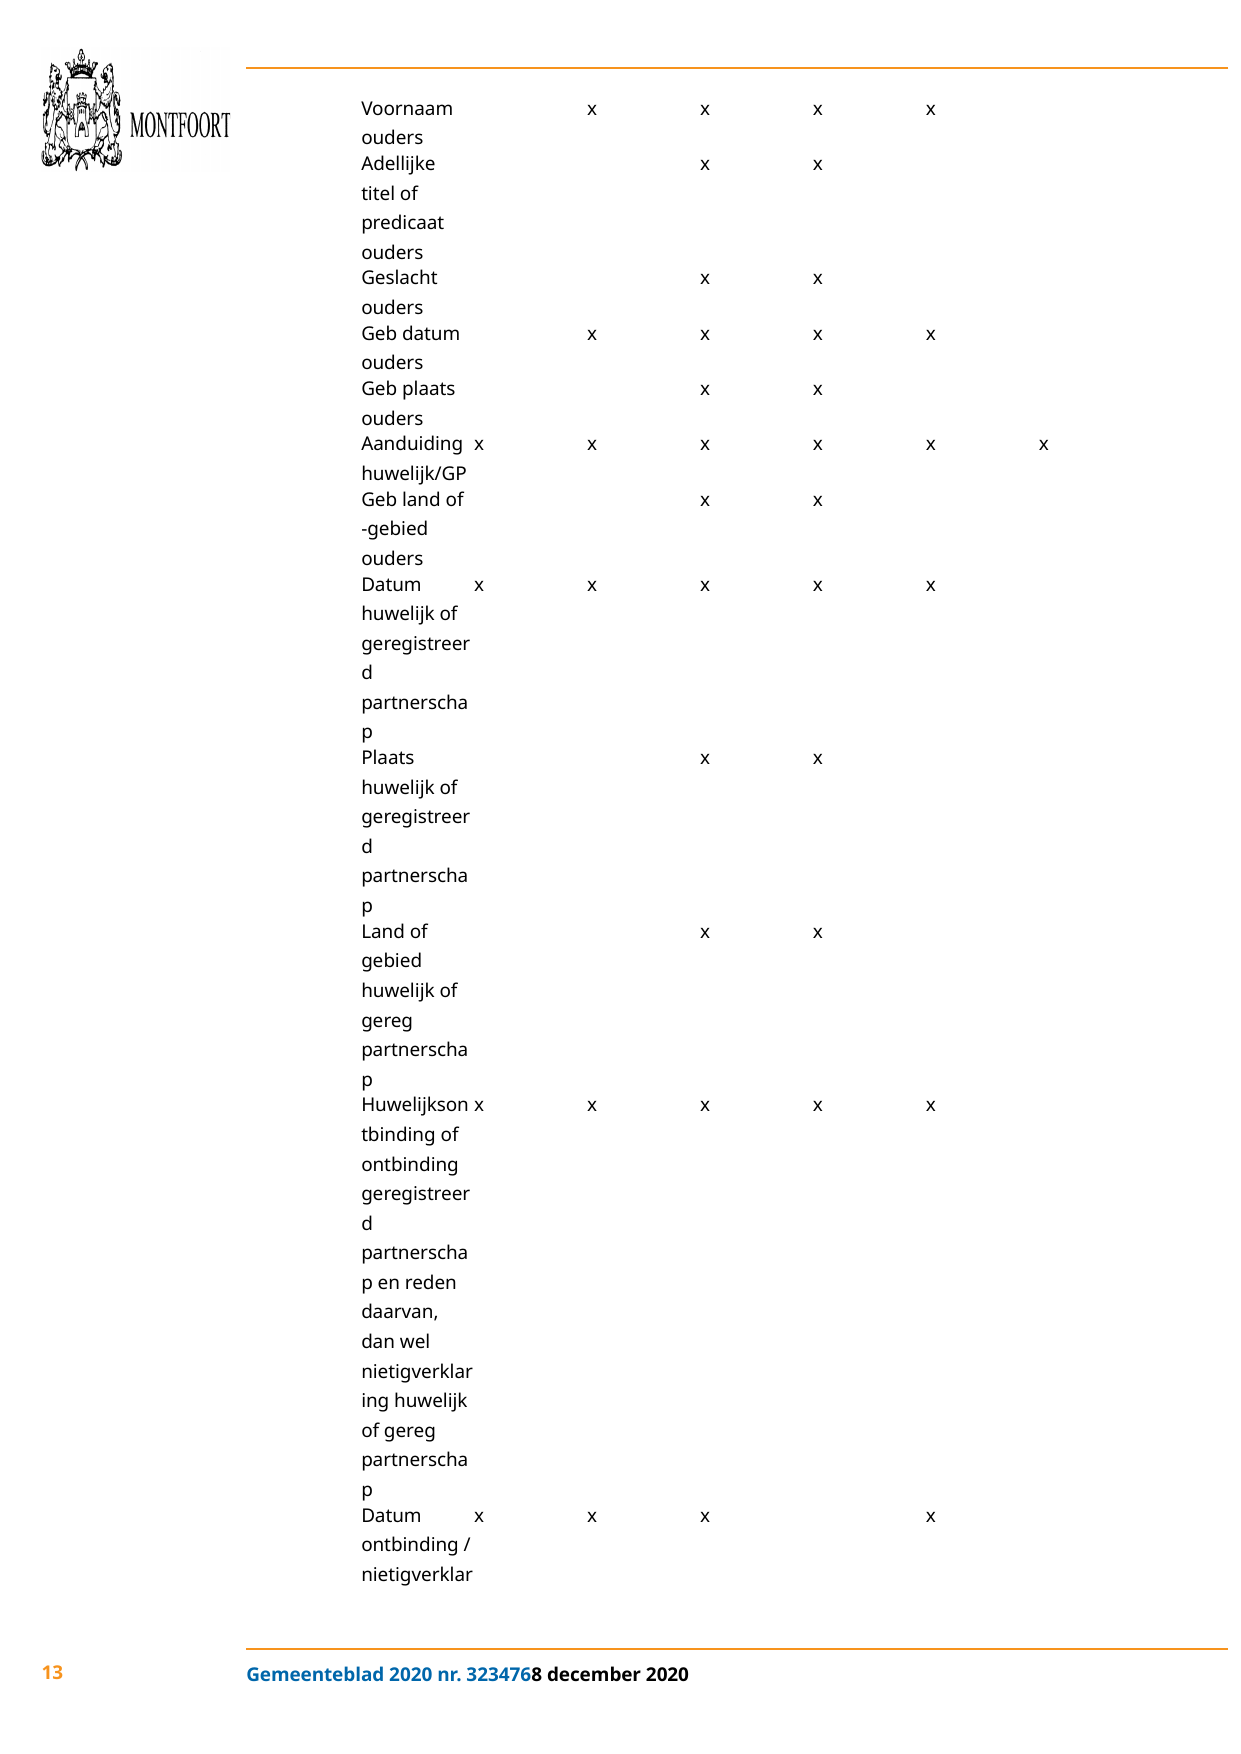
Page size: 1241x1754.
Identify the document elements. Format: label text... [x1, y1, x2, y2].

table_cell Datum huwelijk of geregistreerd partnerschap [361, 571, 474, 744]
table_cell x [700, 486, 813, 571]
table_cell Geb datum ouders [361, 320, 474, 375]
table_cell x [813, 744, 926, 918]
table_cell [474, 320, 587, 375]
table_cell [926, 486, 1038, 571]
picture [41, 47, 231, 172]
table_cell x [813, 375, 926, 431]
table_cell x [926, 1502, 1038, 1587]
table_cell x [474, 431, 587, 486]
table_cell x [474, 1502, 587, 1587]
table_cell Geb land of -gebied ouders [361, 486, 474, 571]
table_cell x [813, 486, 926, 571]
table_cell [587, 375, 700, 431]
table_cell x [813, 265, 926, 320]
table_cell Land of gebied huwelijk of gereg partnerschap [361, 918, 474, 1092]
table_cell [248, 95, 361, 150]
table_cell [248, 1502, 361, 1587]
table_cell [1039, 1502, 1152, 1587]
table_cell [1039, 486, 1152, 571]
table_cell [248, 571, 361, 744]
table_cell Huwelijksontbinding of ontbinding geregistreerd partnerschap en reden daarvan, dan wel nietigverklaring huwelijk of gereg partnerschap [361, 1092, 474, 1502]
table_cell x [813, 431, 926, 486]
table_cell [587, 918, 700, 1092]
table_cell [926, 744, 1038, 918]
table_cell x [474, 1092, 587, 1502]
table_cell [1039, 265, 1152, 320]
table_cell x [700, 431, 813, 486]
table_cell [1039, 320, 1152, 375]
table_cell [1039, 1092, 1152, 1502]
table_cell [474, 918, 587, 1092]
table_cell x [926, 571, 1038, 744]
table_cell [474, 744, 587, 918]
table_cell [926, 265, 1038, 320]
table_cell [474, 375, 587, 431]
table_cell x [926, 431, 1038, 486]
table_cell [248, 375, 361, 431]
table_cell [1039, 150, 1152, 264]
table_cell x [700, 150, 813, 264]
table_cell [1039, 571, 1152, 744]
table_cell x [700, 1092, 813, 1502]
table_cell x [700, 1502, 813, 1587]
table_cell x [700, 918, 813, 1092]
table_cell Aanduiding huwelijk/GP [361, 431, 474, 486]
table_cell [926, 375, 1038, 431]
table_cell [248, 486, 361, 571]
table_cell x [813, 150, 926, 264]
table_cell [474, 95, 587, 150]
table_cell x [926, 95, 1038, 150]
table_cell x [926, 320, 1038, 375]
table_cell [587, 744, 700, 918]
table_cell [248, 1092, 361, 1502]
table_cell x [587, 1502, 700, 1587]
table_cell x [587, 571, 700, 744]
table_cell [248, 320, 361, 375]
table_cell [1039, 918, 1152, 1092]
table_cell x [1039, 431, 1152, 486]
table_cell [587, 265, 700, 320]
table_cell [248, 431, 361, 486]
table_cell [248, 744, 361, 918]
table_cell x [700, 95, 813, 150]
table_cell [926, 150, 1038, 264]
table_cell Adellijke titel of predicaat ouders [361, 150, 474, 264]
table_cell x [587, 1092, 700, 1502]
table_cell x [813, 95, 926, 150]
table_cell [474, 486, 587, 571]
table_cell [474, 265, 587, 320]
table_cell [248, 150, 361, 264]
table_cell Geslacht ouders [361, 265, 474, 320]
table_cell x [700, 571, 813, 744]
table_cell [248, 265, 361, 320]
table_cell x [700, 265, 813, 320]
table_cell x [813, 320, 926, 375]
table_cell x [813, 571, 926, 744]
table_cell x [587, 320, 700, 375]
table_cell [587, 150, 700, 264]
table_cell [926, 918, 1038, 1092]
table_cell Plaats huwelijk of geregistreerd partnerschap [361, 744, 474, 918]
table_cell x [813, 918, 926, 1092]
table_cell [587, 486, 700, 571]
table_cell x [700, 744, 813, 918]
table_cell [1039, 95, 1152, 150]
table_cell [1039, 744, 1152, 918]
table_cell [474, 150, 587, 264]
table_cell x [700, 320, 813, 375]
table_cell x [700, 375, 813, 431]
table_cell Voornaam ouders [361, 95, 474, 150]
table_cell x [474, 571, 587, 744]
table_cell x [587, 431, 700, 486]
table_cell x [926, 1092, 1038, 1502]
table_cell Geb plaats ouders [361, 375, 474, 431]
table_cell Datum ontbinding / nietigverklar [361, 1502, 474, 1587]
table_cell x [813, 1092, 926, 1502]
table_cell x [587, 95, 700, 150]
table_cell [1039, 375, 1152, 431]
table_cell [248, 918, 361, 1092]
table_cell [813, 1502, 926, 1587]
